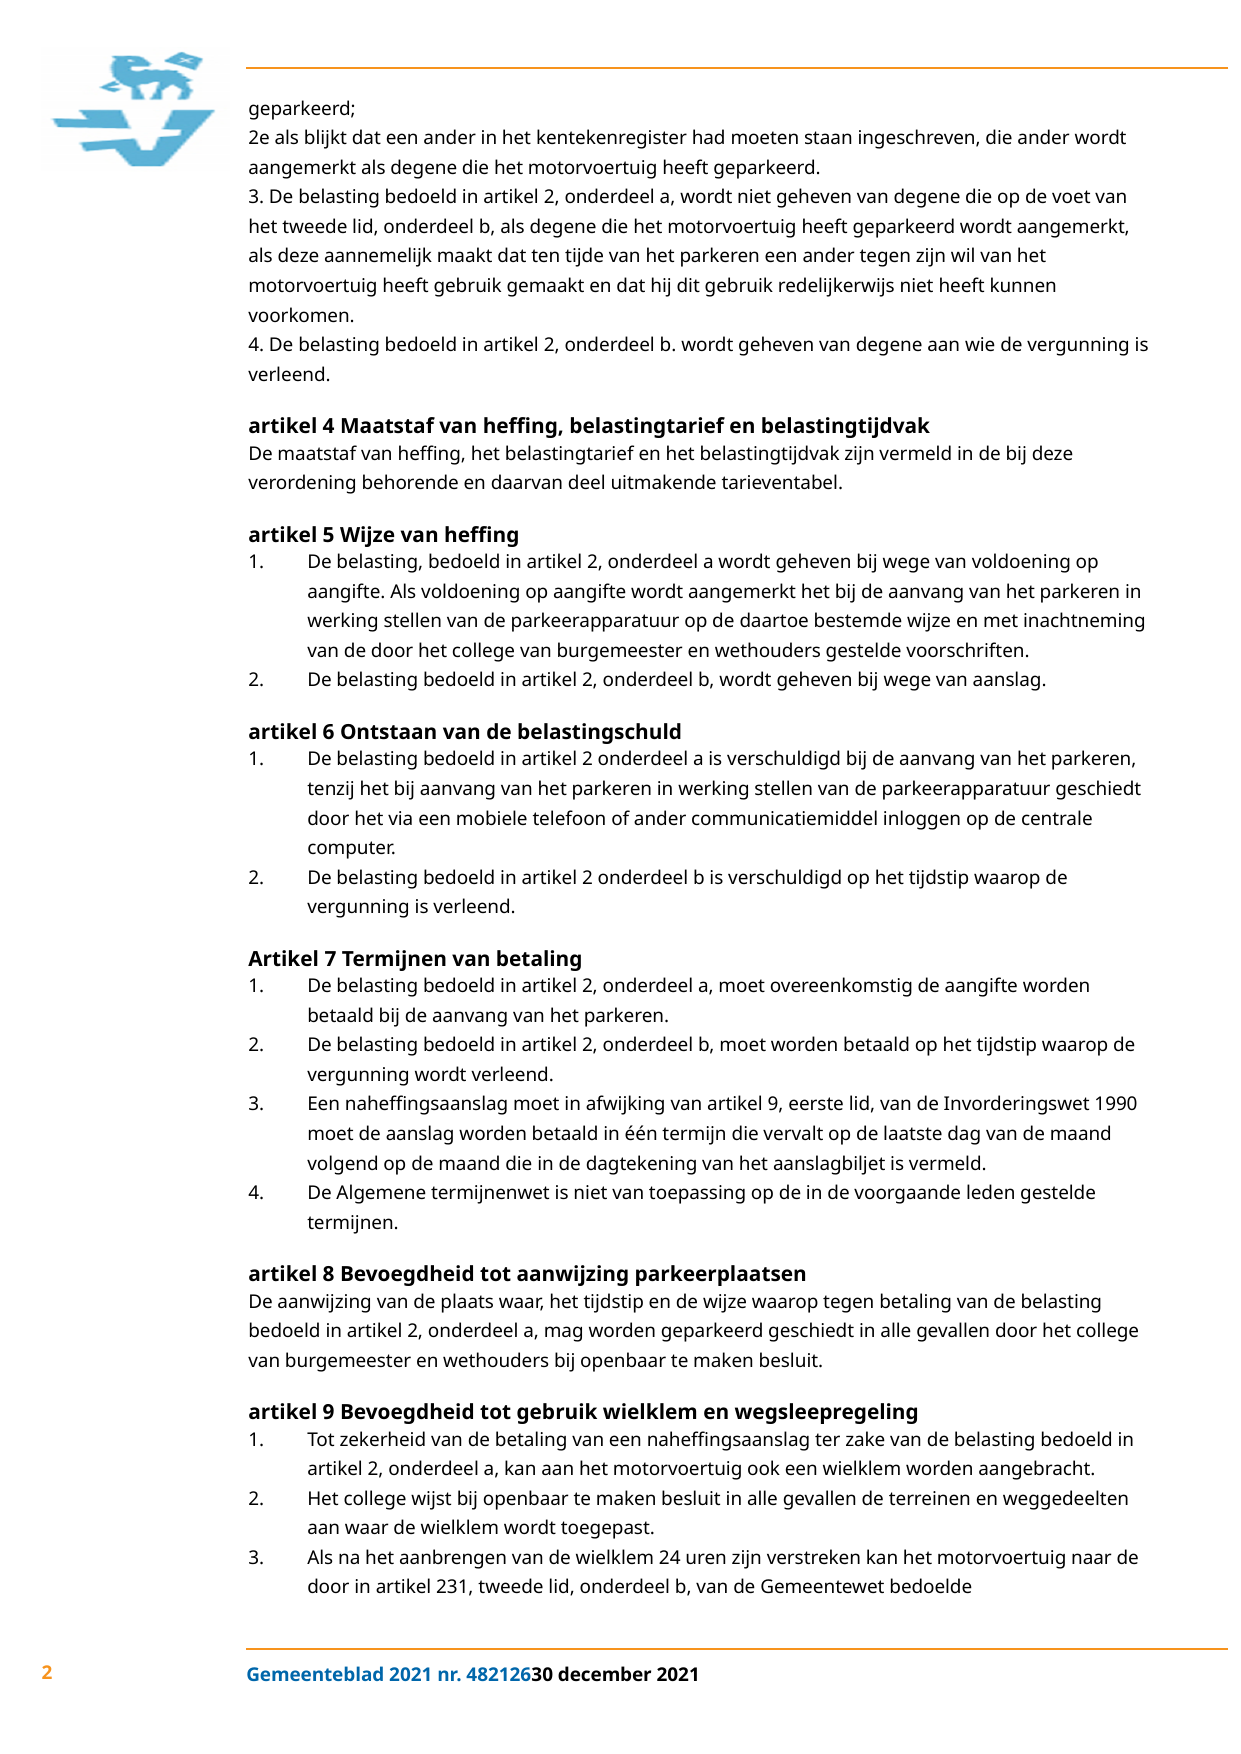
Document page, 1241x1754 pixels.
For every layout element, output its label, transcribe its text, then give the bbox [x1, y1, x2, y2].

list Tot zekerheid van de betaling van een naheffingsaanslag ter zake van de belasting bedoeld in artikel 2, onderdeel a, kan aan het motorvoertuig ook een wielklem worden aangebracht. [248, 1426, 1152, 1481]
list De belasting bedoeld in artikel 2, onderdeel b, wordt geheven bij wege van aanslag. [248, 667, 1152, 692]
list De belasting bedoeld in artikel 2 onderdeel b is verschuldigd op het tijdstip waarop de vergunning is verleend. [248, 864, 1152, 919]
text De maatstaf van heffing, het belastingtarief en het belastingtijdvak zijn vermeld in de bij deze verordening behorende en daarvan deel uitmakende tarieventabel. [248, 440, 1152, 495]
list Als na het aanbrengen van de wielklem 24 uren zijn verstreken kan het motorvoertuig naar de door in artikel 231, tweede lid, onderdeel b, van de Gemeentewet bedoelde [248, 1544, 1152, 1599]
list Het college wijst bij openbaar te maken besluit in alle gevallen de terreinen en weggedeelten aan waar de wielklem wordt toegepast. [248, 1485, 1152, 1540]
text artikel 6 Ontstaan van de belastingschuld [248, 717, 1152, 746]
text 4. De belasting bedoeld in artikel 2, onderdeel b. wordt geheven van degene aan wie de vergunning is verleend. [248, 331, 1152, 387]
text artikel 8 Bevoegdheid tot aanwijzing parkeerplaatsen [248, 1259, 1152, 1288]
picture [41, 47, 231, 172]
text artikel 4 Maatstaf van heffing, belastingtarief en belastingtijdvak [248, 411, 1152, 440]
list De belasting bedoeld in artikel 2, onderdeel a, moet overeenkomstig de aangifte worden betaald bij de aanvang van het parkeren. [248, 972, 1152, 1028]
list De Algemene termijnenwet is niet van toepassing op de in de voorgaande leden gestelde termijnen. [248, 1179, 1152, 1235]
text Artikel 7 Termijnen van betaling [248, 944, 1152, 972]
text artikel 5 Wijze van heffing [248, 520, 1152, 548]
text De aanwijzing van de plaats waar, het tijdstip en de wijze waarop tegen betaling van de belasting bedoeld in artikel 2, onderdeel a, mag worden geparkeerd geschiedt in alle gevallen door het college van burgemeester en wethouders bij openbaar te maken besluit. [248, 1288, 1152, 1373]
text 3. De belasting bedoeld in artikel 2, onderdeel a, wordt niet geheven van degene die op de voet van het tweede lid, onderdeel b, als degene die het motorvoertuig heeft geparkeerd wordt aangemerkt, als deze aannemelijk maakt dat ten tijde van het parkeren een ander tegen zijn wil van het motorvoertuig heeft gebruik gemaakt en dat hij dit gebruik redelijkerwijs niet heeft kunnen voorkomen. [248, 183, 1152, 328]
text 2e als blijkt dat een ander in het kentekenregister had moeten staan ingeschreven, die ander wordt aangemerkt als degene die het motorvoertuig heeft geparkeerd. [248, 124, 1152, 180]
text artikel 9 Bevoegdheid tot gebruik wielklem en wegsleepregeling [248, 1397, 1152, 1426]
list De belasting, bedoeld in artikel 2, onderdeel a wordt geheven bij wege van voldoening op aangifte. Als voldoening op aangifte wordt aangemerkt het bij de aanvang van het parkeren in werking stellen van de parkeerapparatuur op de daartoe bestemde wijze en met inachtneming van de door het college van burgemeester en wethouders gestelde voorschriften. [248, 548, 1152, 663]
list De belasting bedoeld in artikel 2, onderdeel b, moet worden betaald op het tijdstip waarop de vergunning wordt verleend. [248, 1031, 1152, 1087]
text geparkeerd; [248, 95, 1152, 121]
list De belasting bedoeld in artikel 2 onderdeel a is verschuldigd bij de aanvang van het parkeren, tenzij het bij aanvang van het parkeren in werking stellen van de parkeerapparatuur geschiedt door het via een mobiele telefoon of ander communicatiemiddel inloggen op de centrale computer. [248, 746, 1152, 860]
list Een naheffingsaanslag moet in afwijking van artikel 9, eerste lid, van de Invorderingswet 1990 moet de aanslag worden betaald in één termijn die vervalt op de laatste dag van de maand volgend op de maand die in de dagtekening van het aanslagbiljet is vermeld. [248, 1091, 1152, 1176]
